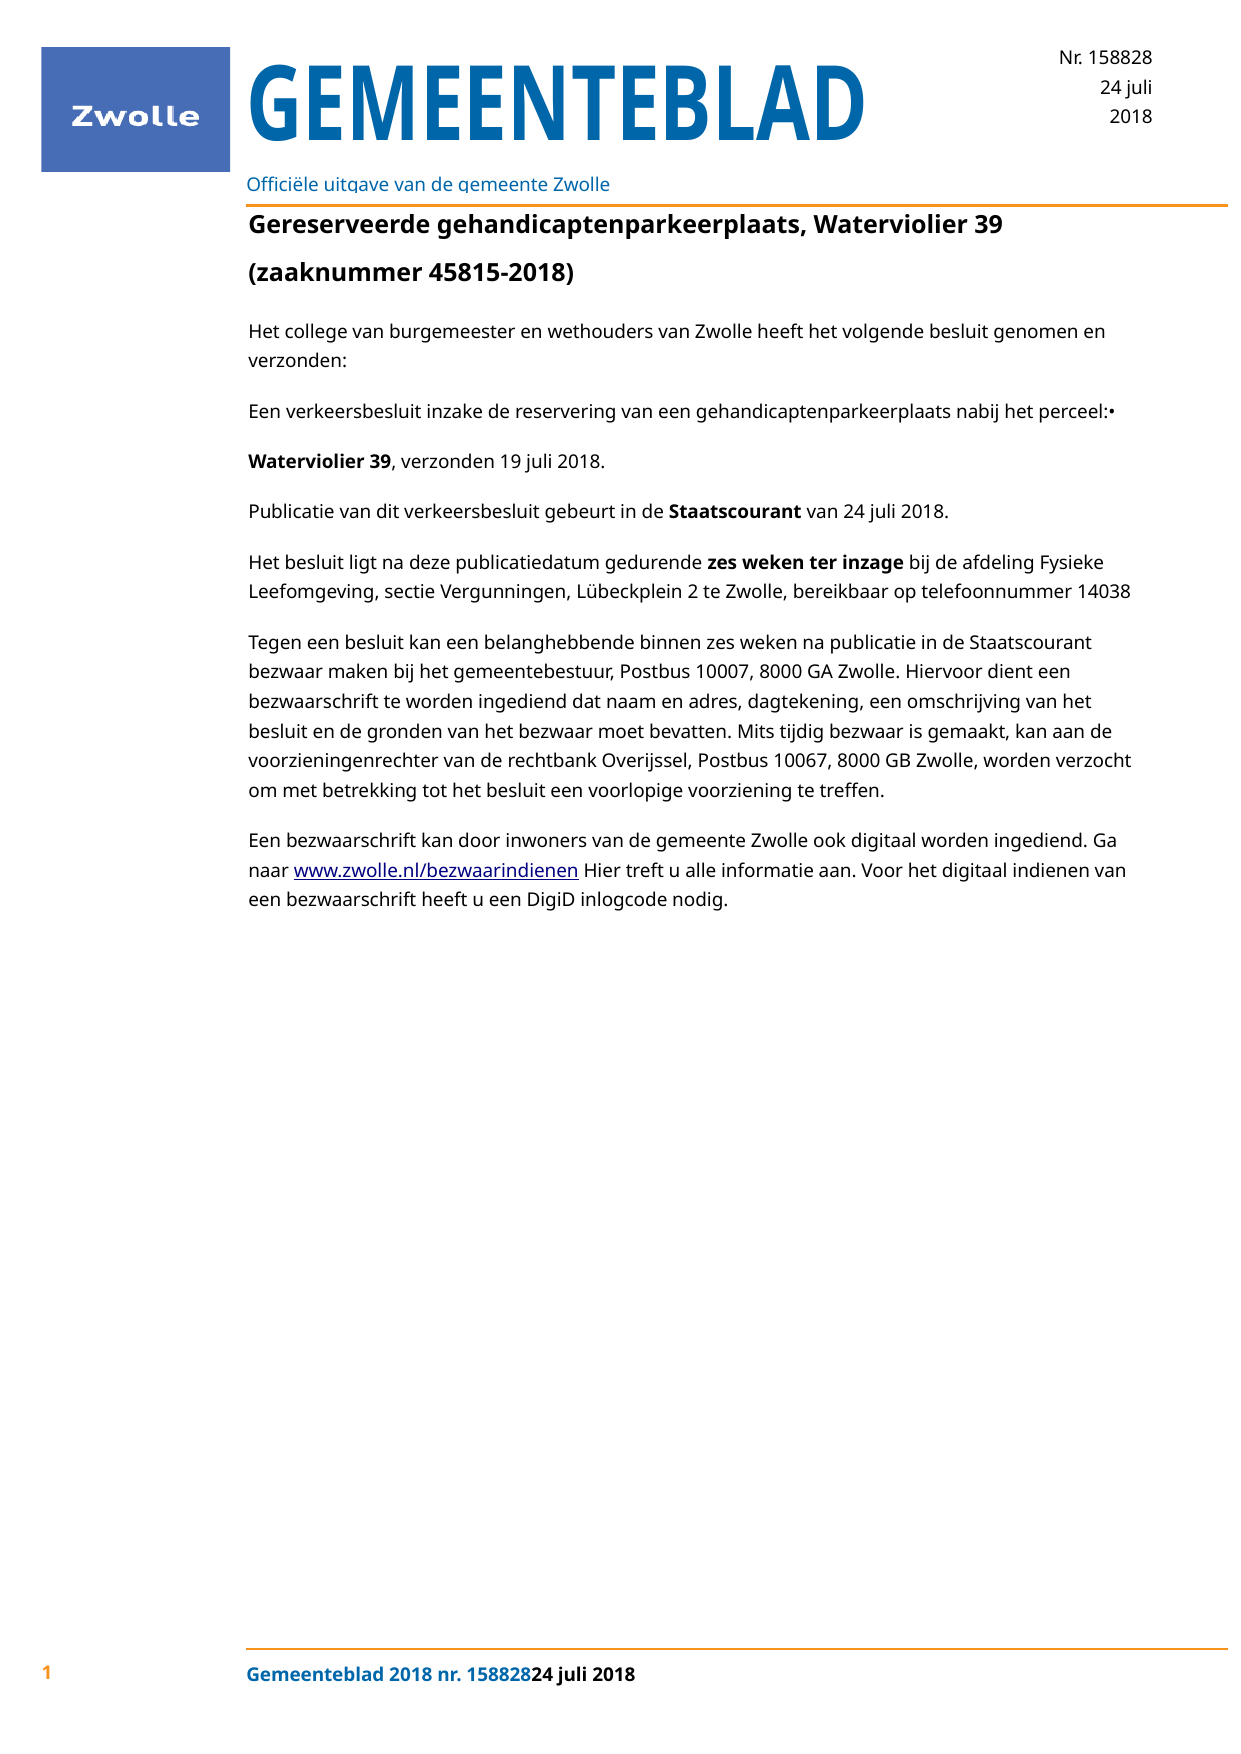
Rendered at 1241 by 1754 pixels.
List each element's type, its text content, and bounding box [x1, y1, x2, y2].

text Waterviolier 39, verzonden 19 juli 2018. [248, 448, 1152, 474]
text Gereserveerde gehandicaptenparkeerplaats, Waterviolier 39 (zaaknummer 45815-2018) [248, 207, 1152, 288]
text Tegen een besluit kan een belanghebbende binnen zes weken na publicatie in de Staatscourant bezwaar maken bij het gemeentebestuur, Postbus 10007, 8000 GA Zwolle. Hiervoor dient een bezwaarschrift te worden ingediend dat naam en adres, dagtekening, een omschrijving van het besluit en de gronden van het bezwaar moet bevatten. Mits tijdig bezwaar is gemaakt, kan aan de voorzieningenrechter van de rechtbank Overijssel, Postbus 10067, 8000 GB Zwolle, worden verzocht om met betrekking tot het besluit een voorlopige voorziening te treffen. [248, 629, 1152, 803]
picture [41, 47, 231, 172]
text Het besluit ligt na deze publicatiedatum gedurende zes weken ter inzage bij de afdeling Fysieke Leefomgeving, sectie Vergunningen, Lübeckplein 2 te Zwolle, bereikbaar op telefoonnummer 14038 [248, 549, 1152, 604]
text Het college van burgemeester en wethouders van Zwolle heeft het volgende besluit genomen en verzonden: [248, 318, 1152, 373]
text Een bezwaarschrift kan door inwoners van de gemeente Zwolle ook digitaal worden ingediend. Ga naar www.zwolle.nl/bezwaarindienen Hier treft u alle informatie aan. Voor het digitaal indienen van een bezwaarschrift heeft u een DigiD inlogcode nodig. [248, 827, 1152, 912]
text Publicatie van dit verkeersbesluit gebeurt in de Staatscourant van 24 juli 2018. [248, 499, 1152, 524]
text Een verkeersbesluit inzake de reservering van een gehandicaptenparkeerplaats nabij het perceel:• [248, 398, 1152, 424]
